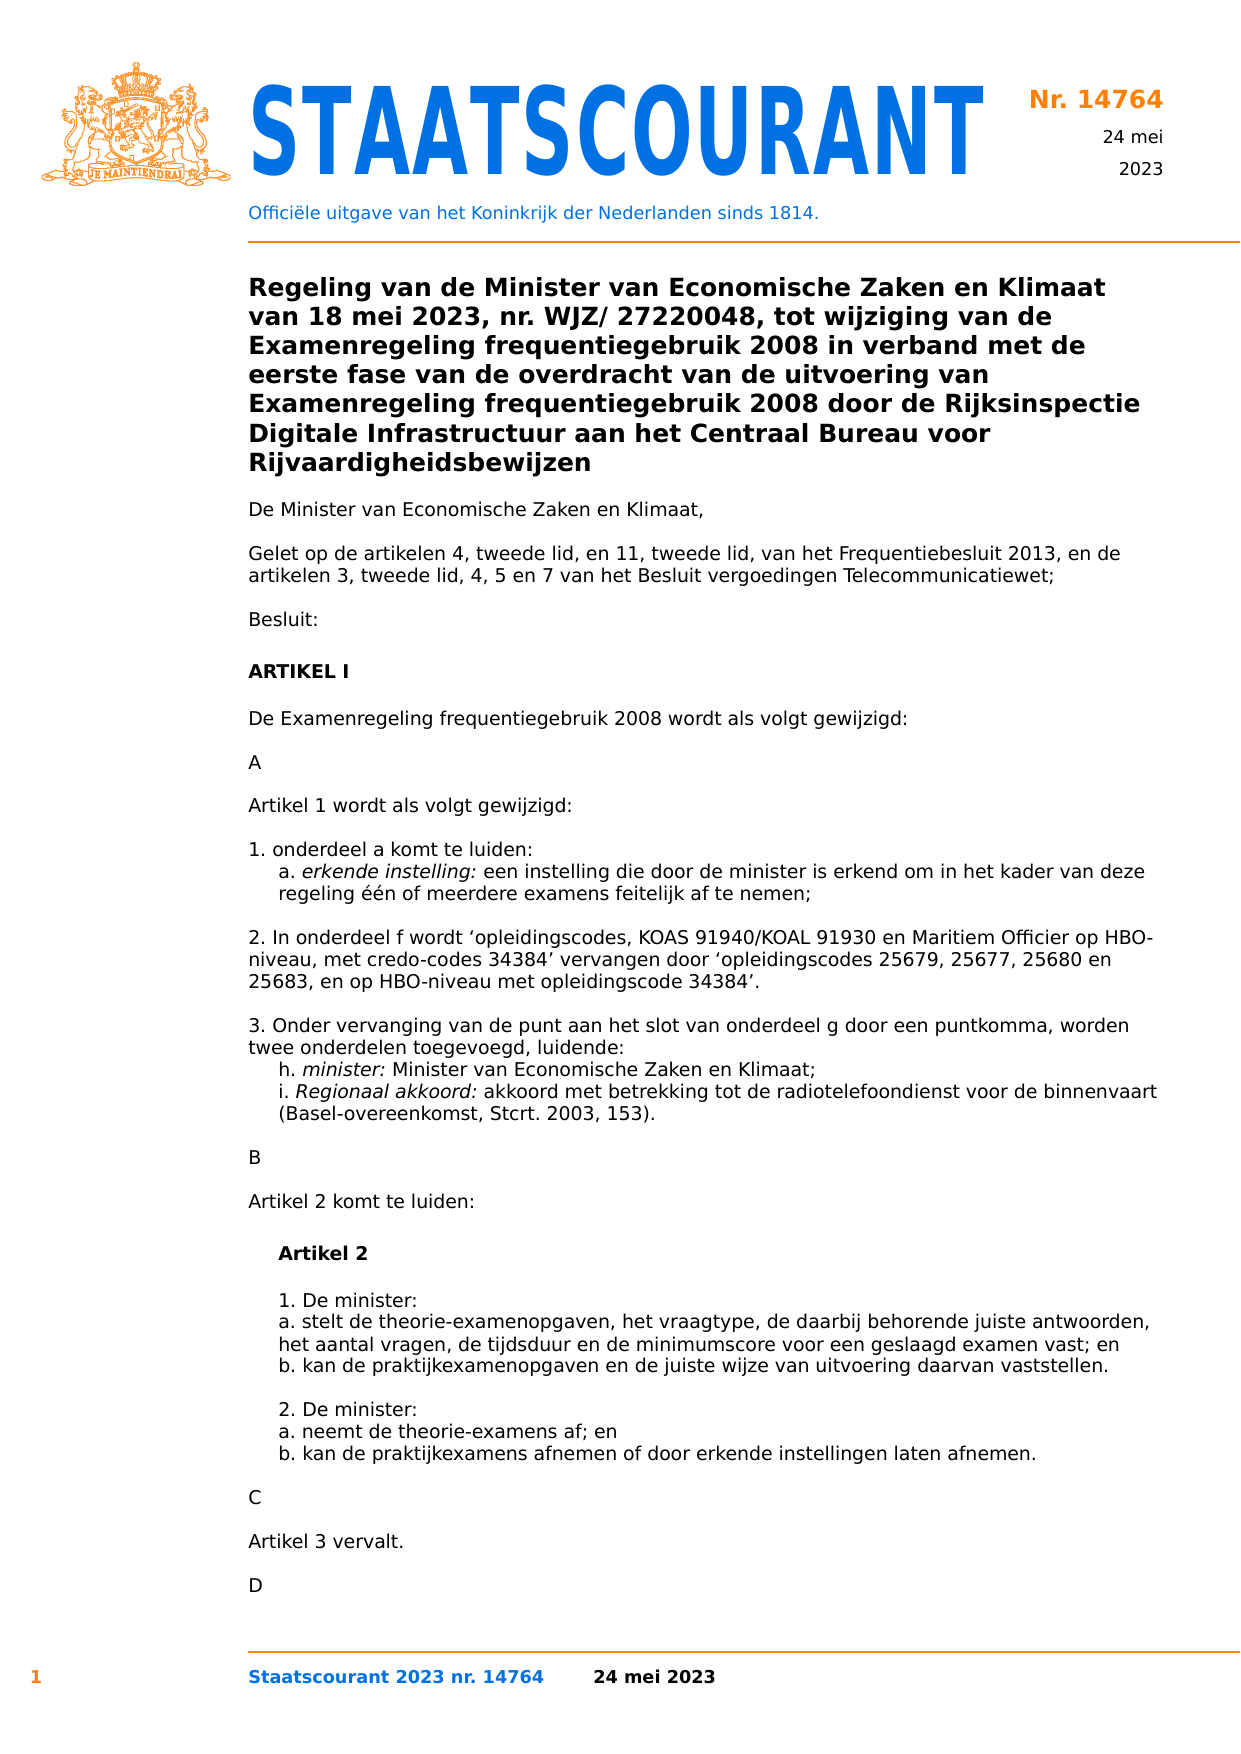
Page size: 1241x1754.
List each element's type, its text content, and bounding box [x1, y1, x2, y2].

text b. kan de praktijkexamens afnemen of door erkende instellingen laten afnemen. [278, 1443, 1163, 1465]
text Artikel 1 wordt als volgt gewijzigd: [248, 795, 1163, 817]
table_header STAATSCOURANT [248, 62, 998, 203]
text 1. onderdeel a komt te luiden: [248, 839, 1163, 861]
text Artikel 2 komt te luiden: [248, 1191, 1163, 1212]
text A [248, 752, 1163, 773]
text D [248, 1575, 1163, 1597]
text 1. De minister: [278, 1289, 1163, 1311]
text C [248, 1487, 1163, 1509]
text h. minister: Minister van Economische Zaken en Klimaat; [278, 1059, 1163, 1081]
text 3. Onder vervanging van de punt aan het slot van onderdeel g door een puntkomma, worden twee onderdelen toegevoegd, luidende: [248, 1015, 1163, 1059]
text i. Regionaal akkoord: akkoord met betrekking tot de radiotelefoondienst voor de binnenvaart (Basel-overeenkomst, Stcrt. 2003, 153). [278, 1081, 1163, 1125]
table_cell Officiële uitgave van het Koninkrijk der Nederlanden sinds 1814. [248, 203, 1240, 241]
picture [41, 62, 231, 186]
table_cell 24 mei [998, 121, 1240, 153]
text 2. In onderdeel f wordt ‘opleidingscodes, KOAS 91940/KOAL 91930 en Maritiem Officier op HBO-niveau, met credo-codes 34384’ vervangen door ‘opleidingscodes 25679, 25677, 25680 en 25683, en op HBO-niveau met opleidingscode 34384’. [248, 927, 1163, 993]
text 2. De minister: [278, 1399, 1163, 1421]
text De Examenregeling frequentiegebruik 2008 wordt als volgt gewijzigd: [248, 708, 1163, 730]
text a. neemt de theorie-examens af; en [278, 1421, 1163, 1443]
subtitle ARTIKEL I [248, 661, 1163, 683]
table_header Nr. 14764 [998, 62, 1240, 121]
text b. kan de praktijkexamenopgaven en de juiste wijze van uitvoering daarvan vaststellen. [278, 1355, 1163, 1377]
text Besluit: [248, 609, 1163, 631]
text De Minister van Economische Zaken en Klimaat, [248, 499, 1163, 521]
subtitle Regeling van de Minister van Economische Zaken en Klimaat van 18 mei 2023, nr. WJZ/ 27220048, tot wijziging van de Examenregeling frequentiegebruik 2008 in verband met de eerste fase van de overdracht van de uitvoering van Examenregeling frequentiegebruik 2008 door de Rijksinspectie Digitale Infrastructuur aan het Centraal Bureau voor Rijvaardigheidsbewijzen [248, 273, 1163, 477]
text a. erkende instelling: een instelling die door de minister is erkend om in het kader van deze regeling één of meerdere examens feitelijk af te nemen; [278, 861, 1163, 905]
text B [248, 1147, 1163, 1169]
text a. stelt de theorie-examenopgaven, het vraagtype, de daarbij behorende juiste antwoorden, het aantal vragen, de tijdsduur en de minimumscore voor een geslaagd examen vast; en [278, 1311, 1163, 1355]
text Artikel 3 vervalt. [248, 1531, 1163, 1553]
table_cell 2023 [998, 153, 1240, 203]
table_header [25, 62, 248, 241]
text Gelet op de artikelen 4, tweede lid, en 11, tweede lid, van het Frequentiebesluit 2013, en de artikelen 3, tweede lid, 4, 5 en 7 van het Besluit vergoedingen Telecommunicatiewet; [248, 543, 1163, 587]
subtitle Artikel 2 [278, 1242, 1163, 1264]
